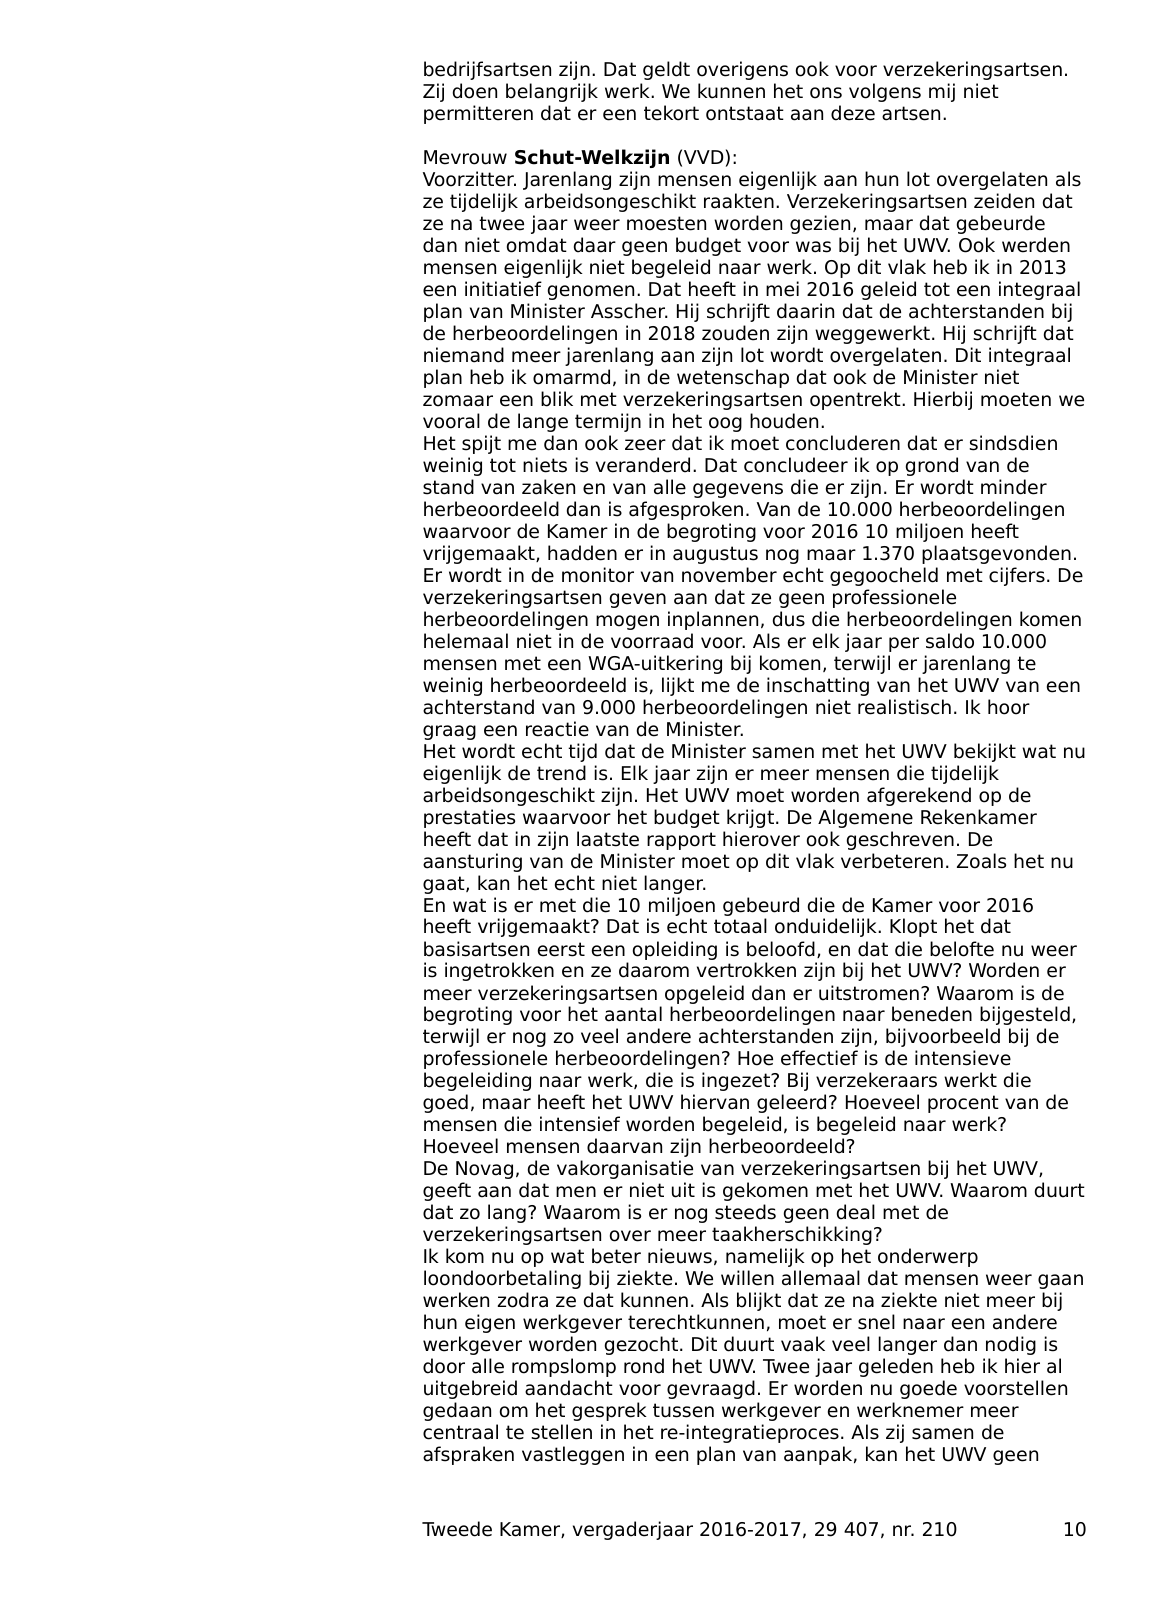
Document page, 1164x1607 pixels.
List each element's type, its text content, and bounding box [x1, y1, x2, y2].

text Het spijt me dan ook zeer dat ik moet concluderen dat er sindsdien weinig tot niets is veranderd. Dat concludeer ik op grond van de stand van zaken en van alle gegevens die er zijn. Er wordt minder herbeoordeeld dan is afgesproken. Van de 10.000 herbeoordelingen waarvoor de Kamer in de begroting voor 2016 10 miljoen heeft vrijgemaakt, hadden er in augustus nog maar 1.370 plaatsgevonden. Er wordt in de monitor van november echt gegoocheld met cijfers. De verzekeringsartsen geven aan dat ze geen professionele herbeoordelingen mogen inplannen, dus die herbeoordelingen komen helemaal niet in de voorraad voor. Als er elk jaar per saldo 10.000 mensen met een WGA-uitkering bij komen, terwijl er jarenlang te weinig herbeoordeeld is, lijkt me de inschatting van het UWV van een achterstand van 9.000 herbeoordelingen niet realistisch. Ik hoor graag een reactie van de Minister. [422, 433, 1087, 741]
text En wat is er met die 10 miljoen gebeurd die de Kamer voor 2016 heeft vrijgemaakt? Dat is echt totaal onduidelijk. Klopt het dat basisartsen eerst een opleiding is beloofd, en dat die belofte nu weer is ingetrokken en ze daarom vertrokken zijn bij het UWV? Worden er meer verzekeringsartsen opgeleid dan er uitstromen? Waarom is de begroting voor het aantal herbeoordelingen naar beneden bijgesteld, terwijl er nog zo veel andere achterstanden zijn, bijvoorbeeld bij de professionele herbeoordelingen? Hoe effectief is de intensieve begeleiding naar werk, die is ingezet? Bij verzekeraars werkt die goed, maar heeft het UWV hiervan geleerd? Hoeveel procent van de mensen die intensief worden begeleid, is begeleid naar werk? Hoeveel mensen daarvan zijn herbeoordeeld? [422, 894, 1087, 1158]
text Voorzitter. Jarenlang zijn mensen eigenlijk aan hun lot overgelaten als ze tijdelijk arbeidsongeschikt raakten. Verzekeringsartsen zeiden dat ze na twee jaar weer moesten worden gezien, maar dat gebeurde dan niet omdat daar geen budget voor was bij het UWV. Ook werden mensen eigenlijk niet begeleid naar werk. Op dit vlak heb ik in 2013 een initiatief genomen. Dat heeft in mei 2016 geleid tot een integraal plan van Minister Asscher. Hij schrijft daarin dat de achterstanden bij de herbeoordelingen in 2018 zouden zijn weggewerkt. Hij schrijft dat niemand meer jarenlang aan zijn lot wordt overgelaten. Dit integraal plan heb ik omarmd, in de wetenschap dat ook de Minister niet zomaar een blik met verzekeringsartsen opentrekt. Hierbij moeten we vooral de lange termijn in het oog houden. [422, 169, 1087, 433]
text bedrijfsartsen zijn. Dat geldt overigens ook voor verzekeringsartsen. Zij doen belangrijk werk. We kunnen het ons volgens mij niet permitteren dat er een tekort ontstaat aan deze artsen. [422, 59, 1087, 125]
text Ik kom nu op wat beter nieuws, namelijk op het onderwerp loondoorbetaling bij ziekte. We willen allemaal dat mensen weer gaan werken zodra ze dat kunnen. Als blijkt dat ze na ziekte niet meer bij hun eigen werkgever terechtkunnen, moet er snel naar een andere werkgever worden gezocht. Dit duurt vaak veel langer dan nodig is door alle rompslomp rond het UWV. Twee jaar geleden heb ik hier al uitgebreid aandacht voor gevraagd. Er worden nu goede voorstellen gedaan om het gesprek tussen werkgever en werknemer meer centraal te stellen in het re-integratieproces. Als zij samen de afspraken vastleggen in een plan van aanpak, kan het UWV geen [422, 1246, 1087, 1466]
text Het wordt echt tijd dat de Minister samen met het UWV bekijkt wat nu eigenlijk de trend is. Elk jaar zijn er meer mensen die tijdelijk arbeidsongeschikt zijn. Het UWV moet worden afgerekend op de prestaties waarvoor het budget krijgt. De Algemene Rekenkamer heeft dat in zijn laatste rapport hierover ook geschreven. De aansturing van de Minister moet op dit vlak verbeteren. Zoals het nu gaat, kan het echt niet langer. [422, 741, 1087, 894]
text De Novag, de vakorganisatie van verzekeringsartsen bij het UWV, geeft aan dat men er niet uit is gekomen met het UWV. Waarom duurt dat zo lang? Waarom is er nog steeds geen deal met de verzekeringsartsen over meer taakherschikking? [422, 1158, 1087, 1246]
text Mevrouw Schut-Welkzijn (VVD): [422, 147, 1087, 169]
